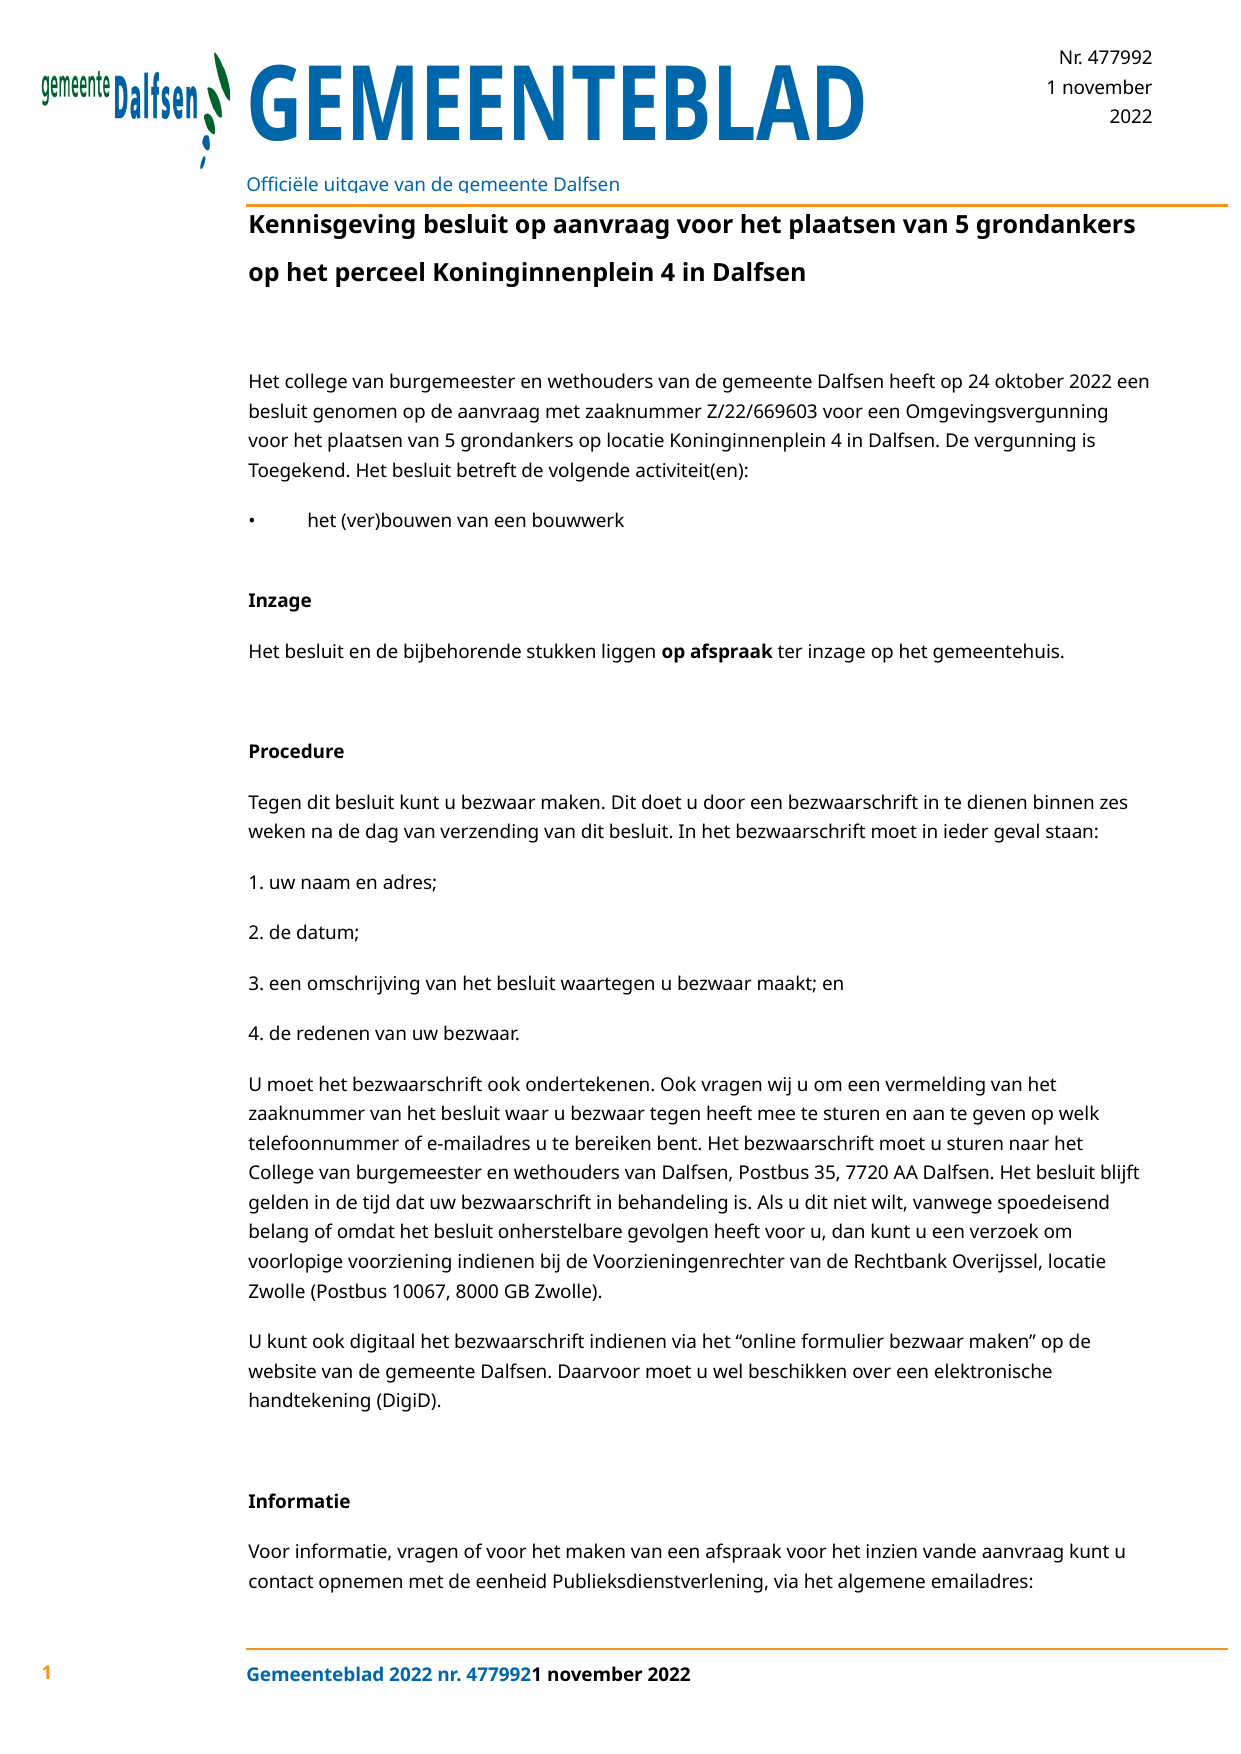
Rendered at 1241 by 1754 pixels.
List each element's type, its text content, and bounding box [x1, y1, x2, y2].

text Kennisgeving besluit op aanvraag voor het plaatsen van 5 grondankers op het perceel Koninginnenplein 4 in Dalfsen [248, 207, 1152, 288]
text Informatie [248, 1488, 1152, 1514]
text Procedure [248, 739, 1152, 764]
text 1. uw naam en adres; [248, 869, 1152, 895]
text Tegen dit besluit kunt u bezwaar maken. Dit doet u door een bezwaarschrift in te dienen binnen zes weken na de dag van verzending van dit besluit. In het bezwaarschrift moet in ieder geval staan: [248, 789, 1152, 844]
list het (ver)bouwen van een bouwwerk [248, 507, 1152, 533]
picture [41, 47, 231, 172]
text U kunt ook digitaal het bezwaarschrift indienen via het “online formulier bezwaar maken” op de website van de gemeente Dalfsen. Daarvoor moet u wel beschikken over een elektronische handtekening (DigiD). [248, 1328, 1152, 1413]
text Voor informatie, vragen of voor het maken van een afspraak voor het inzien vande aanvraag kunt u contact opnemen met de eenheid Publieksdienstverlening, via het algemene emailadres: [248, 1539, 1152, 1594]
text U moet het bezwaarschrift ook ondertekenen. Ook vragen wij u om een vermelding van het zaaknummer van het besluit waar u bezwaar tegen heeft mee te sturen en aan te geven op welk telefoonnummer of e-mailadres u te bereiken bent. Het bezwaarschrift moet u sturen naar het College van burgemeester en wethouders van Dalfsen, Postbus 35, 7720 AA Dalfsen. Het besluit blijft gelden in de tijd dat uw bezwaarschrift in behandeling is. Als u dit niet wilt, vanwege spoedeisend belang of omdat het besluit onherstelbare gevolgen heeft voor u, dan kunt u een verzoek om voorlopige voorziening indienen bij de Voorzieningenrechter van de Rechtbank Overijssel, locatie Zwolle (Postbus 10067, 8000 GB Zwolle). [248, 1071, 1152, 1304]
text Het besluit en de bijbehorende stukken liggen op afspraak ter inzage op het gemeentehuis. [248, 638, 1152, 664]
text 2. de datum; [248, 919, 1152, 945]
text Inzage [248, 587, 1152, 613]
text 3. een omschrijving van het besluit waartegen u bezwaar maakt; en [248, 970, 1152, 996]
text Het college van burgemeester en wethouders van de gemeente Dalfsen heeft op 24 oktober 2022 een besluit genomen op de aanvraag met zaaknummer Z/22/669603 voor een Omgevingsvergunning voor het plaatsen van 5 grondankers op locatie Koninginnenplein 4 in Dalfsen. De vergunning is Toegekend. Het besluit betreft de volgende activiteit(en): [248, 368, 1152, 483]
text 4. de redenen van uw bezwaar. [248, 1020, 1152, 1046]
